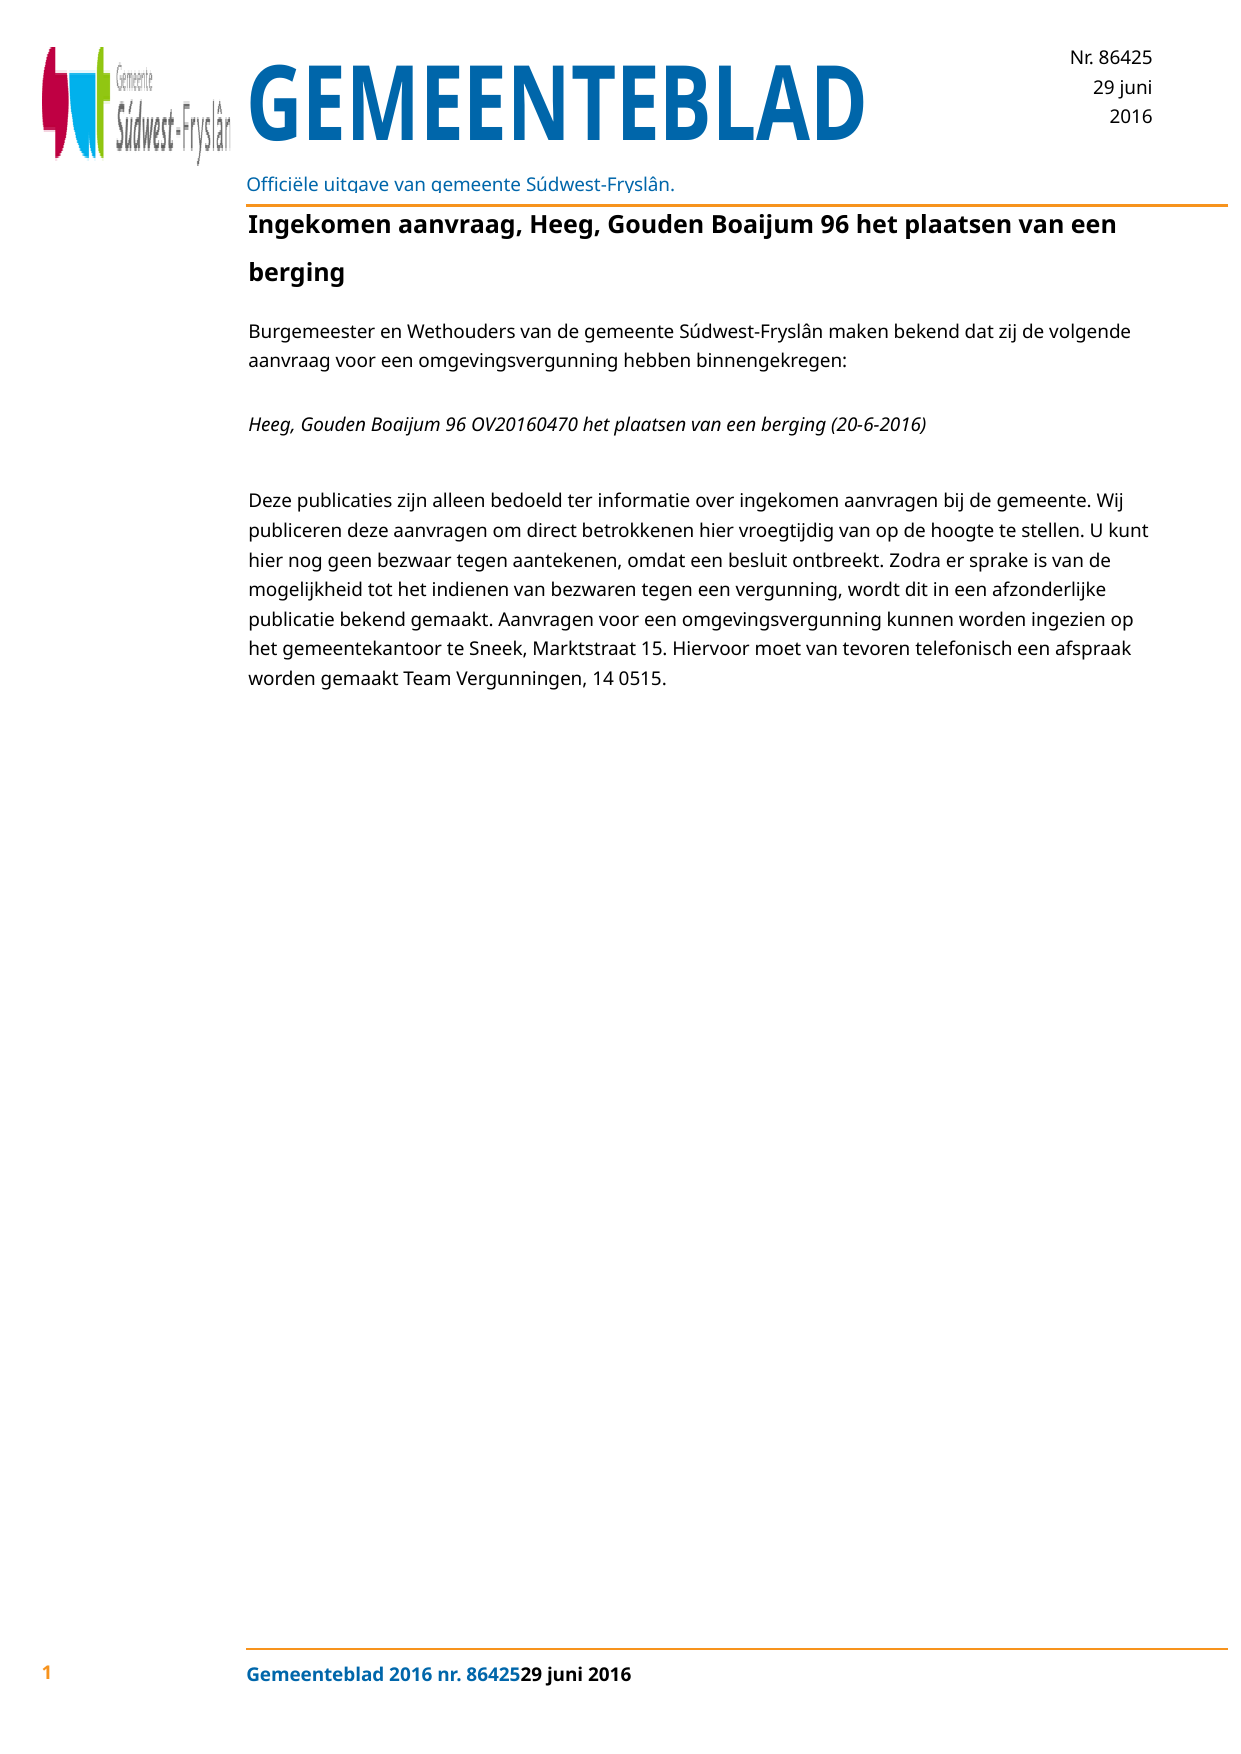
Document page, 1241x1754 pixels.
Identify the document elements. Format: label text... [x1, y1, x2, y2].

text Deze publicaties zijn alleen bedoeld ter informatie over ingekomen aanvragen bij de gemeente. Wij publiceren deze aanvragen om direct betrokkenen hier vroegtijdig van op de hoogte te stellen. U kunt hier nog geen bezwaar tegen aantekenen, omdat een besluit ontbreekt. Zodra er sprake is van de mogelijkheid tot het indienen van bezwaren tegen een vergunning, wordt dit in een afzonderlijke publicatie bekend gemaakt. Aanvragen voor een omgevingsvergunning kunnen worden ingezien op het gemeentekantoor te Sneek, Marktstraat 15. Hiervoor moet van tevoren telefonisch een afspraak worden gemaakt Team Vergunningen, 14 0515. [248, 488, 1152, 691]
picture [41, 47, 231, 172]
text Heeg, Gouden Boaijum 96 OV20160470 het plaatsen van een berging (20-6-2016) [248, 411, 1152, 437]
text Burgemeester en Wethouders van de gemeente Súdwest-Fryslân maken bekend dat zij de volgende aanvraag voor een omgevingsvergunning hebben binnengekregen: [248, 318, 1152, 373]
text Ingekomen aanvraag, Heeg, Gouden Boaijum 96 het plaatsen van een berging [248, 207, 1152, 288]
